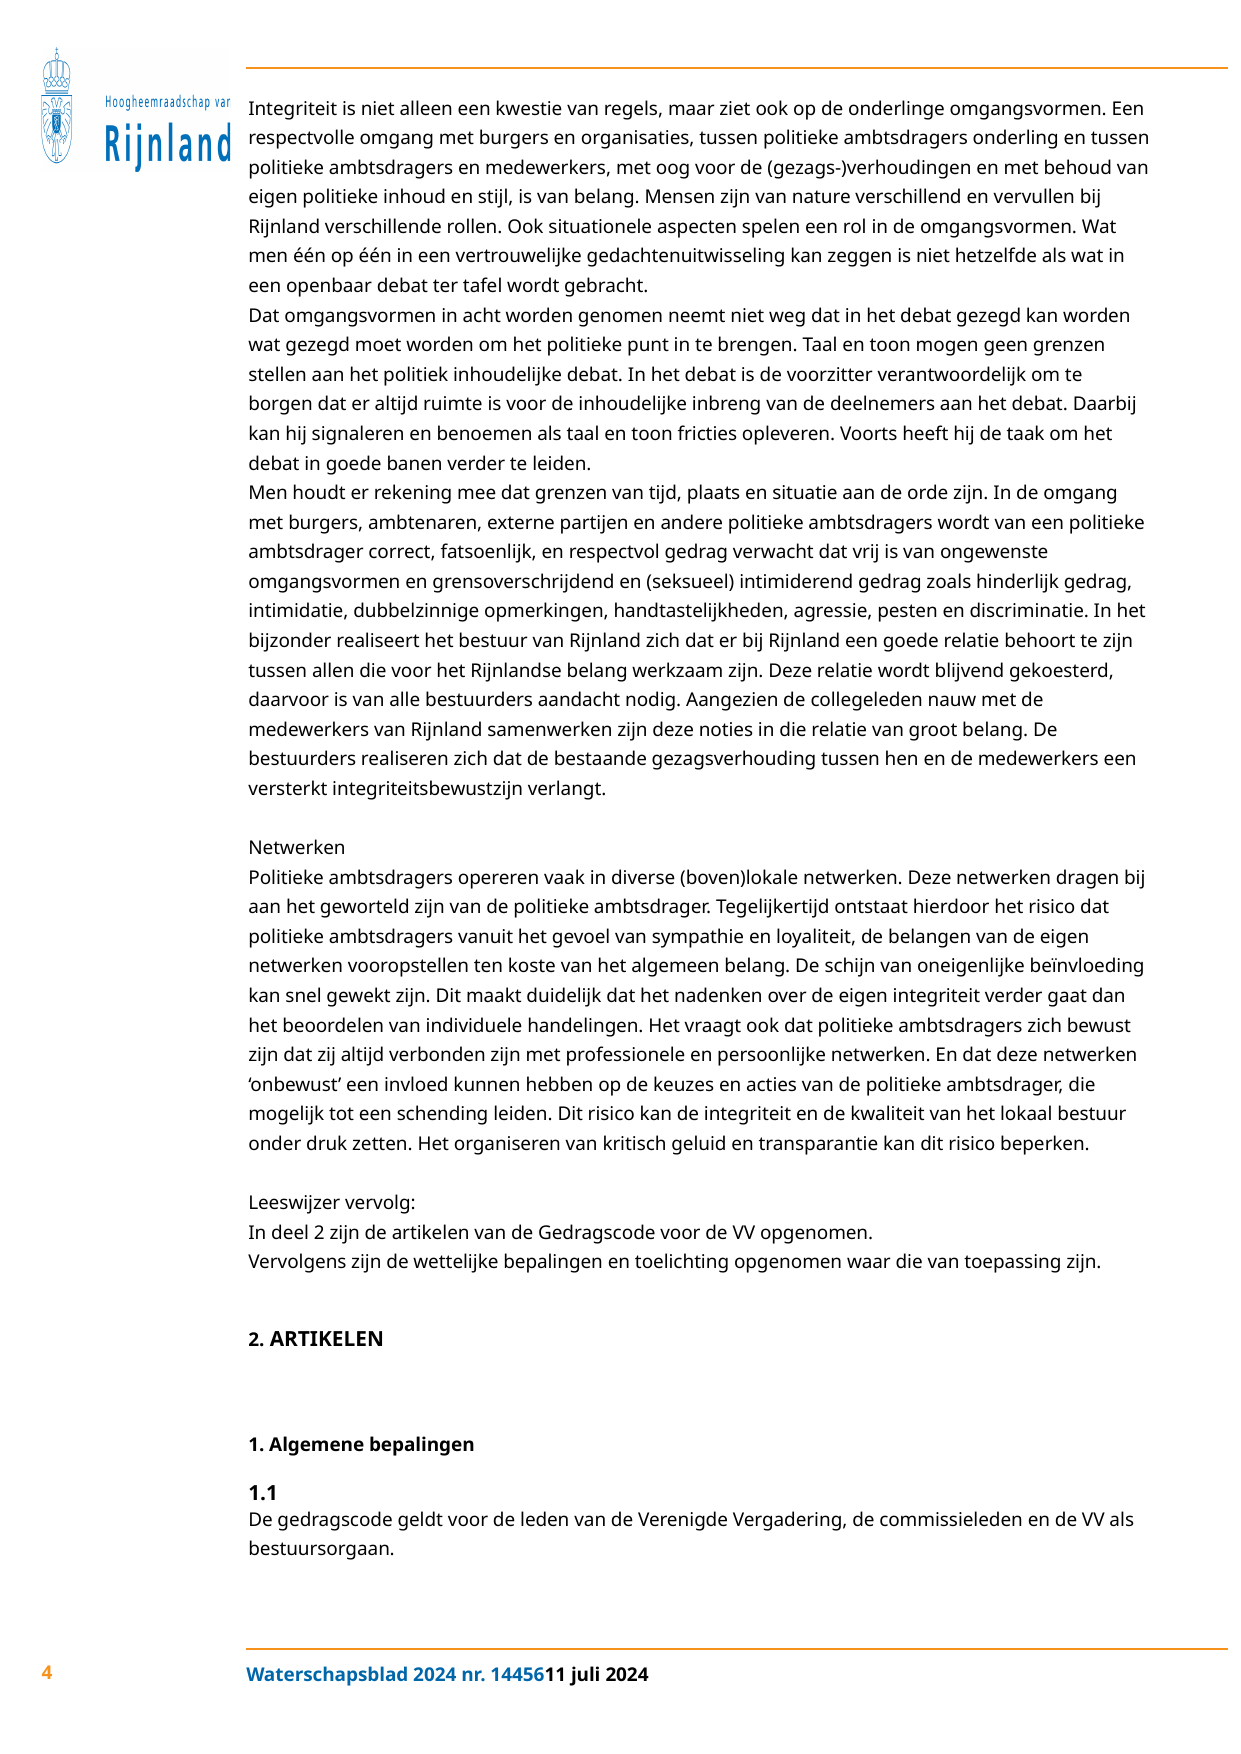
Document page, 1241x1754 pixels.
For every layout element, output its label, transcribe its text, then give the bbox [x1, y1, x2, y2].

text Men houdt er rekening mee dat grenzen van tijd, plaats en situatie aan de orde zijn. In de omgang met burgers, ambtenaren, externe partijen en andere politieke ambtsdragers wordt van een politieke ambtsdrager correct, fatsoenlijk, en respectvol gedrag verwacht dat vrij is van ongewenste omgangsvormen en grensoverschrijdend en (seksueel) intimiderend gedrag zoals hinderlijk gedrag, intimidatie, dubbelzinnige opmerkingen, handtastelijkheden, agressie, pesten en discriminatie. In het bijzonder realiseert het bestuur van Rijnland zich dat er bij Rijnland een goede relatie behoort te zijn tussen allen die voor het Rijnlandse belang werkzaam zijn. Deze relatie wordt blijvend gekoesterd, daarvoor is van alle bestuurders aandacht nodig. Aangezien de collegeleden nauw met de medewerkers van Rijnland samenwerken zijn deze noties in die relatie van groot belang. De bestuurders realiseren zich dat de bestaande gezagsverhouding tussen hen en de medewerkers een versterkt integriteitsbewustzijn verlangt. [248, 479, 1152, 801]
text In deel 2 zijn de artikelen van de Gedragscode voor de VV opgenomen. [248, 1219, 1152, 1245]
text Vervolgens zijn de wettelijke bepalingen en toelichting opgenomen waar die van toepassing zijn. [248, 1248, 1152, 1274]
text De gedragscode geldt voor de leden van de Verenigde Vergadering, de commissieleden en de VV als bestuursorgaan. [248, 1506, 1152, 1561]
picture [41, 47, 231, 172]
text 1.1 [248, 1478, 1152, 1506]
text Integriteit is niet alleen een kwestie van regels, maar ziet ook op de onderlinge omgangsvormen. Een respectvolle omgang met burgers en organisaties, tussen politieke ambtsdragers onderling en tussen politieke ambtsdragers en medewerkers, met oog voor de (gezags-)verhoudingen en met behoud van eigen politieke inhoud en stijl, is van belang. Mensen zijn van nature verschillend en vervullen bij Rijnland verschillende rollen. Ook situationele aspecten spelen een rol in de omgangsvormen. Wat men één op één in een vertrouwelijke gedachtenuitwisseling kan zeggen is niet hetzelfde als wat in een openbaar debat ter tafel wordt gebracht. [248, 95, 1152, 298]
text Leeswijzer vervolg: [248, 1189, 1152, 1215]
text Dat omgangsvormen in acht worden genomen neemt niet weg dat in het debat gezegd kan worden wat gezegd moet worden om het politieke punt in te brengen. Taal en toon mogen geen grenzen stellen aan het politiek inhoudelijke debat. In het debat is de voorzitter verantwoordelijk om te borgen dat er altijd ruimte is voor de inhoudelijke inbreng van de deelnemers aan het debat. Daarbij kan hij signaleren en benoemen als taal en toon fricties opleveren. Voorts heeft hij de taak om het debat in goede banen verder te leiden. [248, 302, 1152, 476]
text Netwerken [248, 834, 1152, 860]
text 2. ARTIKELEN [248, 1324, 1152, 1352]
text 1. Algemene bepalingen [248, 1431, 1152, 1457]
text Politieke ambtsdragers opereren vaak in diverse (boven)lokale netwerken. Deze netwerken dragen bij aan het geworteld zijn van de politieke ambtsdrager. Tegelijkertijd ontstaat hierdoor het risico dat politieke ambtsdragers vanuit het gevoel van sympathie en loyaliteit, de belangen van de eigen netwerken vooropstellen ten koste van het algemeen belang. De schijn van oneigenlijke beïnvloeding kan snel gewekt zijn. Dit maakt duidelijk dat het nadenken over de eigen integriteit verder gaat dan het beoordelen van individuele handelingen. Het vraagt ook dat politieke ambtsdragers zich bewust zijn dat zij altijd verbonden zijn met professionele en persoonlijke netwerken. En dat deze netwerken ‘onbewust’ een invloed kunnen hebben op de keuzes en acties van de politieke ambtsdrager, die mogelijk tot een schending leiden. Dit risico kan de integriteit en de kwaliteit van het lokaal bestuur onder druk zetten. Het organiseren van kritisch geluid en transparantie kan dit risico beperken. [248, 864, 1152, 1156]
